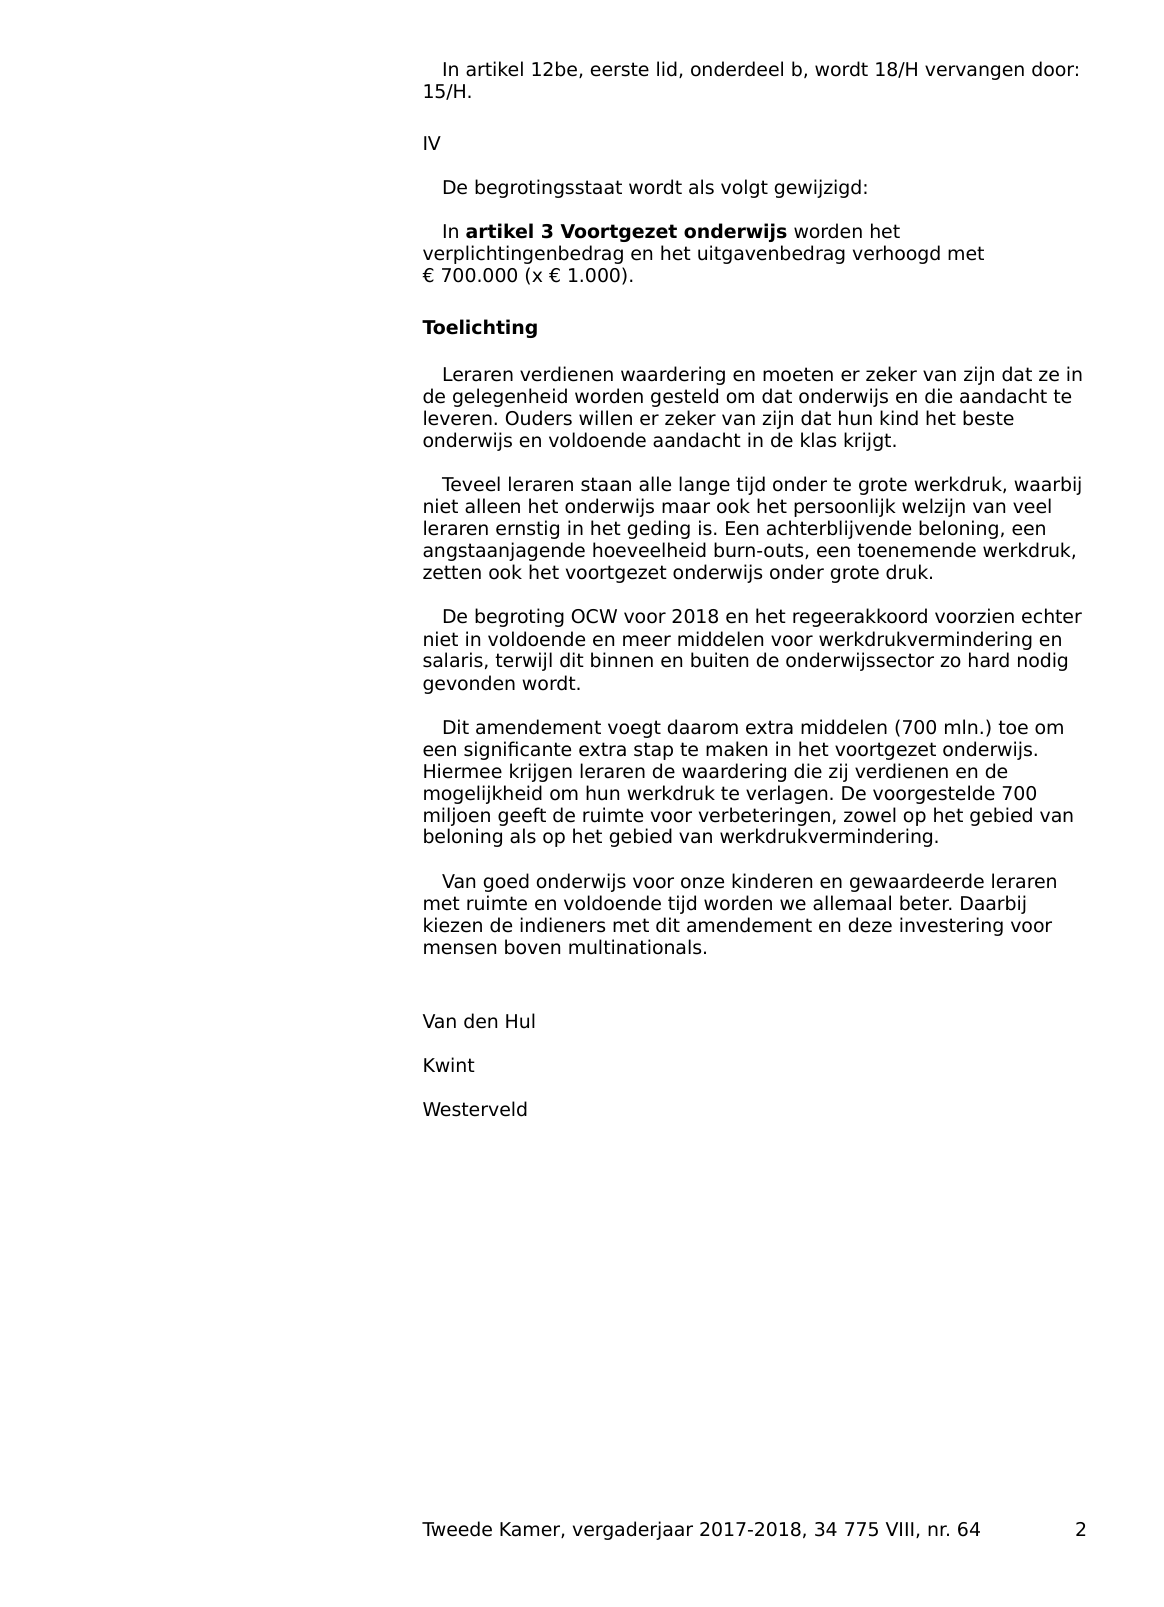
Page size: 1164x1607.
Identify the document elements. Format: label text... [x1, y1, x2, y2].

subtitle IV [422, 133, 1087, 155]
text Leraren verdienen waardering en moeten er zeker van zijn dat ze in de gelegenheid worden gesteld om dat onderwijs en die aandacht te leveren. Ouders willen er zeker van zijn dat hun kind het beste onderwijs en voldoende aandacht in de klas krijgt. [422, 364, 1087, 452]
text Dit amendement voegt daarom extra middelen (700 mln.) toe om een significante extra stap te maken in het voortgezet onderwijs. Hiermee krijgen leraren de waardering die zij verdienen en de mogelijkheid om hun werkdruk te verlagen. De voorgestelde 700 miljoen geeft de ruimte voor verbeteringen, zowel op het gebied van beloning als op het gebied van werkdrukvermindering. [422, 717, 1087, 848]
text Van den Hul Kwint Westerveld [422, 988, 1087, 1120]
text Teveel leraren staan alle lange tijd onder te grote werkdruk, waarbij niet alleen het onderwijs maar ook het persoonlijk welzijn van veel leraren ernstig in het geding is. Een achterblijvende beloning, een angstaanjagende hoeveelheid burn-outs, een toenemende werkdruk, zetten ook het voortgezet onderwijs onder grote druk. [422, 474, 1087, 584]
text De begrotingsstaat wordt als volgt gewijzigd: [422, 177, 1087, 199]
text In artikel 12be, eerste lid, onderdeel b, wordt 18/H vervangen door: 15/H. [422, 59, 1087, 103]
text Van goed onderwijs voor onze kinderen en gewaardeerde leraren met ruimte en voldoende tijd worden we allemaal beter. Daarbij kiezen de indieners met dit amendement en deze investering voor mensen boven multinationals. [422, 871, 1087, 958]
text De begroting OCW voor 2018 en het regeerakkoord voorzien echter niet in voldoende en meer middelen voor werkdrukvermindering en salaris, terwijl dit binnen en buiten de onderwijssector zo hard nodig gevonden wordt. [422, 606, 1087, 694]
text In artikel 3 Voortgezet onderwijs worden het verplichtingenbedrag en het uitgavenbedrag verhoogd met € 700.000 (x € 1.000). [422, 221, 1087, 287]
subtitle Toelichting [422, 317, 1087, 339]
